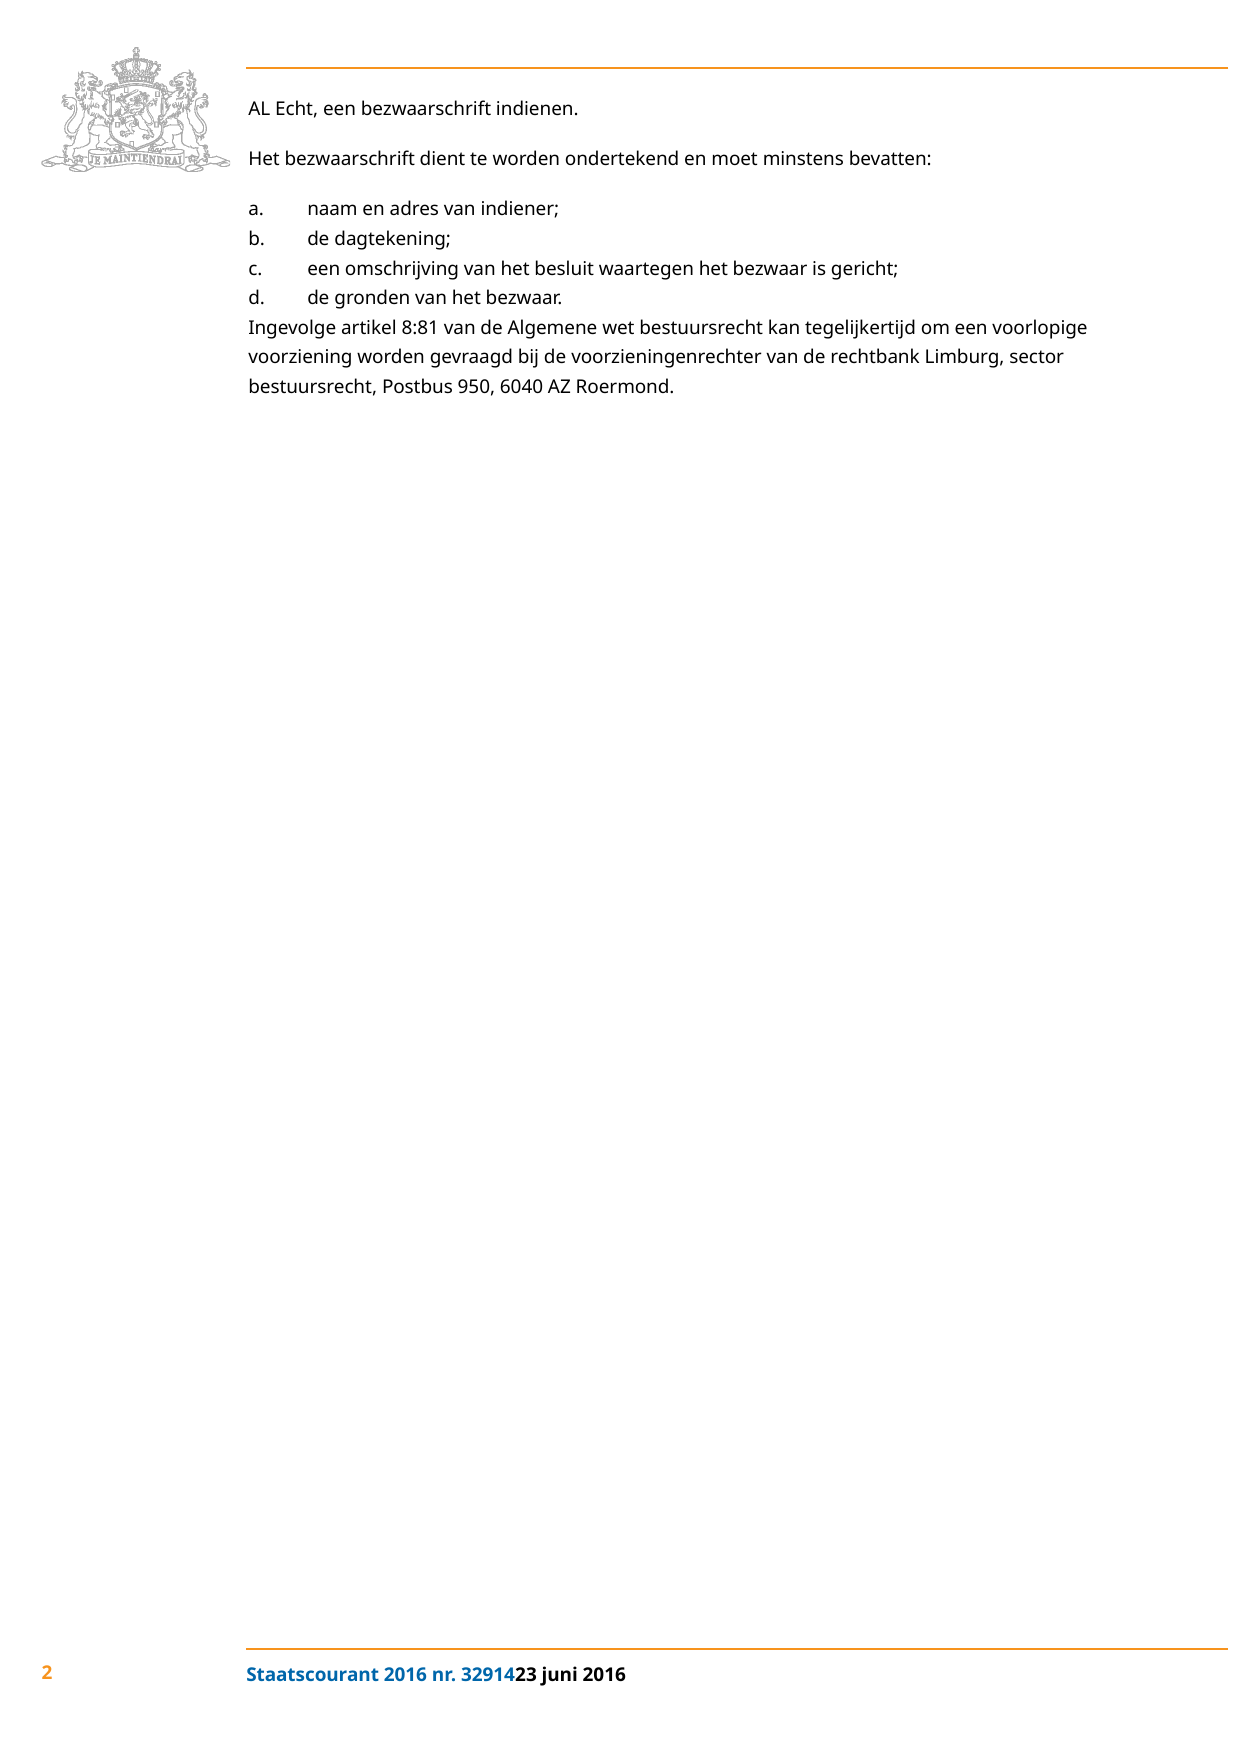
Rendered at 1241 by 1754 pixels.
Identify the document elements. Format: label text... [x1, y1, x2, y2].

list de dagtekening; [248, 225, 1152, 251]
text Het bezwaarschrift dient te worden ondertekend en moet minstens bevatten: [248, 145, 1152, 171]
list de gronden van het bezwaar. [248, 284, 1152, 310]
list naam en adres van indiener; [248, 196, 1152, 221]
picture [41, 47, 231, 172]
text Ingevolge artikel 8:81 van de Algemene wet bestuursrecht kan tegelijkertijd om een voorlopige voorziening worden gevraagd bij de voorzieningenrechter van de rechtbank Limburg, sector bestuursrecht, Postbus 950, 6040 AZ Roermond. [248, 314, 1152, 399]
list een omschrijving van het besluit waartegen het bezwaar is gericht; [248, 255, 1152, 281]
text AL Echt, een bezwaarschrift indienen. [248, 95, 1152, 121]
